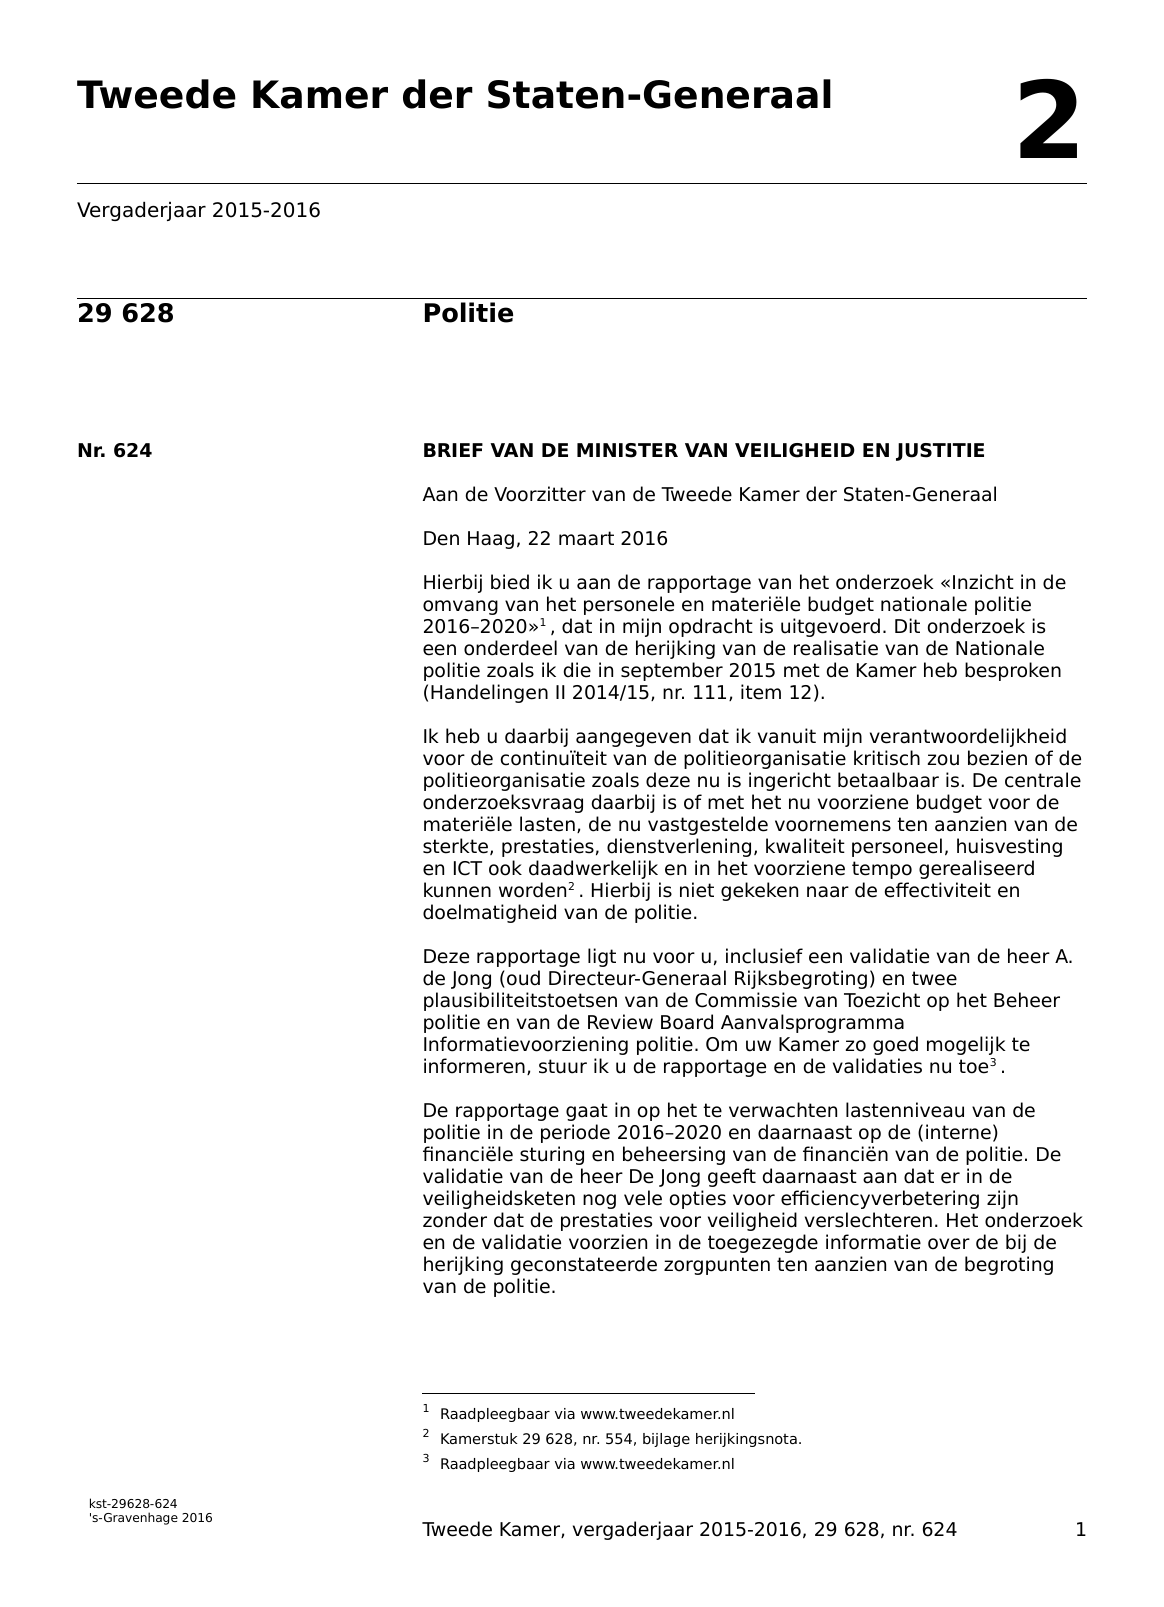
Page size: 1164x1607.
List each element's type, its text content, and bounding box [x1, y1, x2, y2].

table_header Tweede Kamer der Staten-Generaal [77, 59, 886, 183]
text Deze rapportage ligt nu voor u, inclusief een validatie van de heer A. de Jong (oud Directeur-Generaal Rijksbegroting) en twee plausibiliteitstoetsen van de Commissie van Toezicht op het Beheer politie en van de Review Board Aanvalsprogramma Informatievoorziening politie. Om uw Kamer zo goed mogelijk te informeren, stuur ik u de rapportage en de validaties nu toe. [422, 946, 1087, 1078]
subtitle Nr. 624 BRIEF VAN DE MINISTER VAN VEILIGHEID EN JUSTITIE [77, 440, 1087, 462]
table_header 2 [886, 59, 1087, 183]
text Den Haag, 22 maart 2016 [422, 528, 1087, 550]
subtitle 29 628 Politie [77, 299, 1087, 329]
table_cell Vergaderjaar 2015-2016 [77, 184, 1087, 298]
text kst-29628-624 [88, 1497, 323, 1511]
text De rapportage gaat in op het te verwachten lastenniveau van de politie in de periode 2016–2020 en daarnaast op de (interne) financiële sturing en beheersing van de financiën van de politie. De validatie van de heer De Jong geeft daarnaast aan dat er in de veiligheidsketen nog vele opties voor efficiencyverbetering zijn zonder dat de prestaties voor veiligheid verslechteren. Het onderzoek en de validatie voorzien in de toegezegde informatie over de bij de herijking geconstateerde zorgpunten ten aanzien van de begroting van de politie. [422, 1100, 1087, 1298]
text Hierbij bied ik u aan de rapportage van het onderzoek «Inzicht in de omvang van het personele en materiële budget nationale politie 2016–2020», dat in mijn opdracht is uitgevoerd. Dit onderzoek is een onderdeel van de herijking van de realisatie van de Nationale politie zoals ik die in september 2015 met de Kamer heb besproken (Handelingen II 2014/15, nr. 111, item 12). [422, 572, 1087, 704]
text Aan de Voorzitter van de Tweede Kamer der Staten-Generaal [422, 484, 1087, 506]
text Raadpleegbaar via www.tweedekamer.nl [422, 1452, 1087, 1474]
text Kamerstuk 29 628, nr. 554, bijlage herijkingsnota. [422, 1427, 1087, 1449]
text 's-Gravenhage 2016 [88, 1511, 323, 1525]
text Raadpleegbaar via www.tweedekamer.nl [422, 1402, 1087, 1424]
text Ik heb u daarbij aangegeven dat ik vanuit mijn verantwoordelijkheid voor de continuïteit van de politieorganisatie kritisch zou bezien of de politieorganisatie zoals deze nu is ingericht betaalbaar is. De centrale onderzoeksvraag daarbij is of met het nu voorziene budget voor de materiële lasten, de nu vastgestelde voornemens ten aanzien van de sterkte, prestaties, dienstverlening, kwaliteit personeel, huisvesting en ICT ook daadwerkelijk en in het voorziene tempo gerealiseerd kunnen worden. Hierbij is niet gekeken naar de effectiviteit en doelmatigheid van de politie. [422, 726, 1087, 924]
